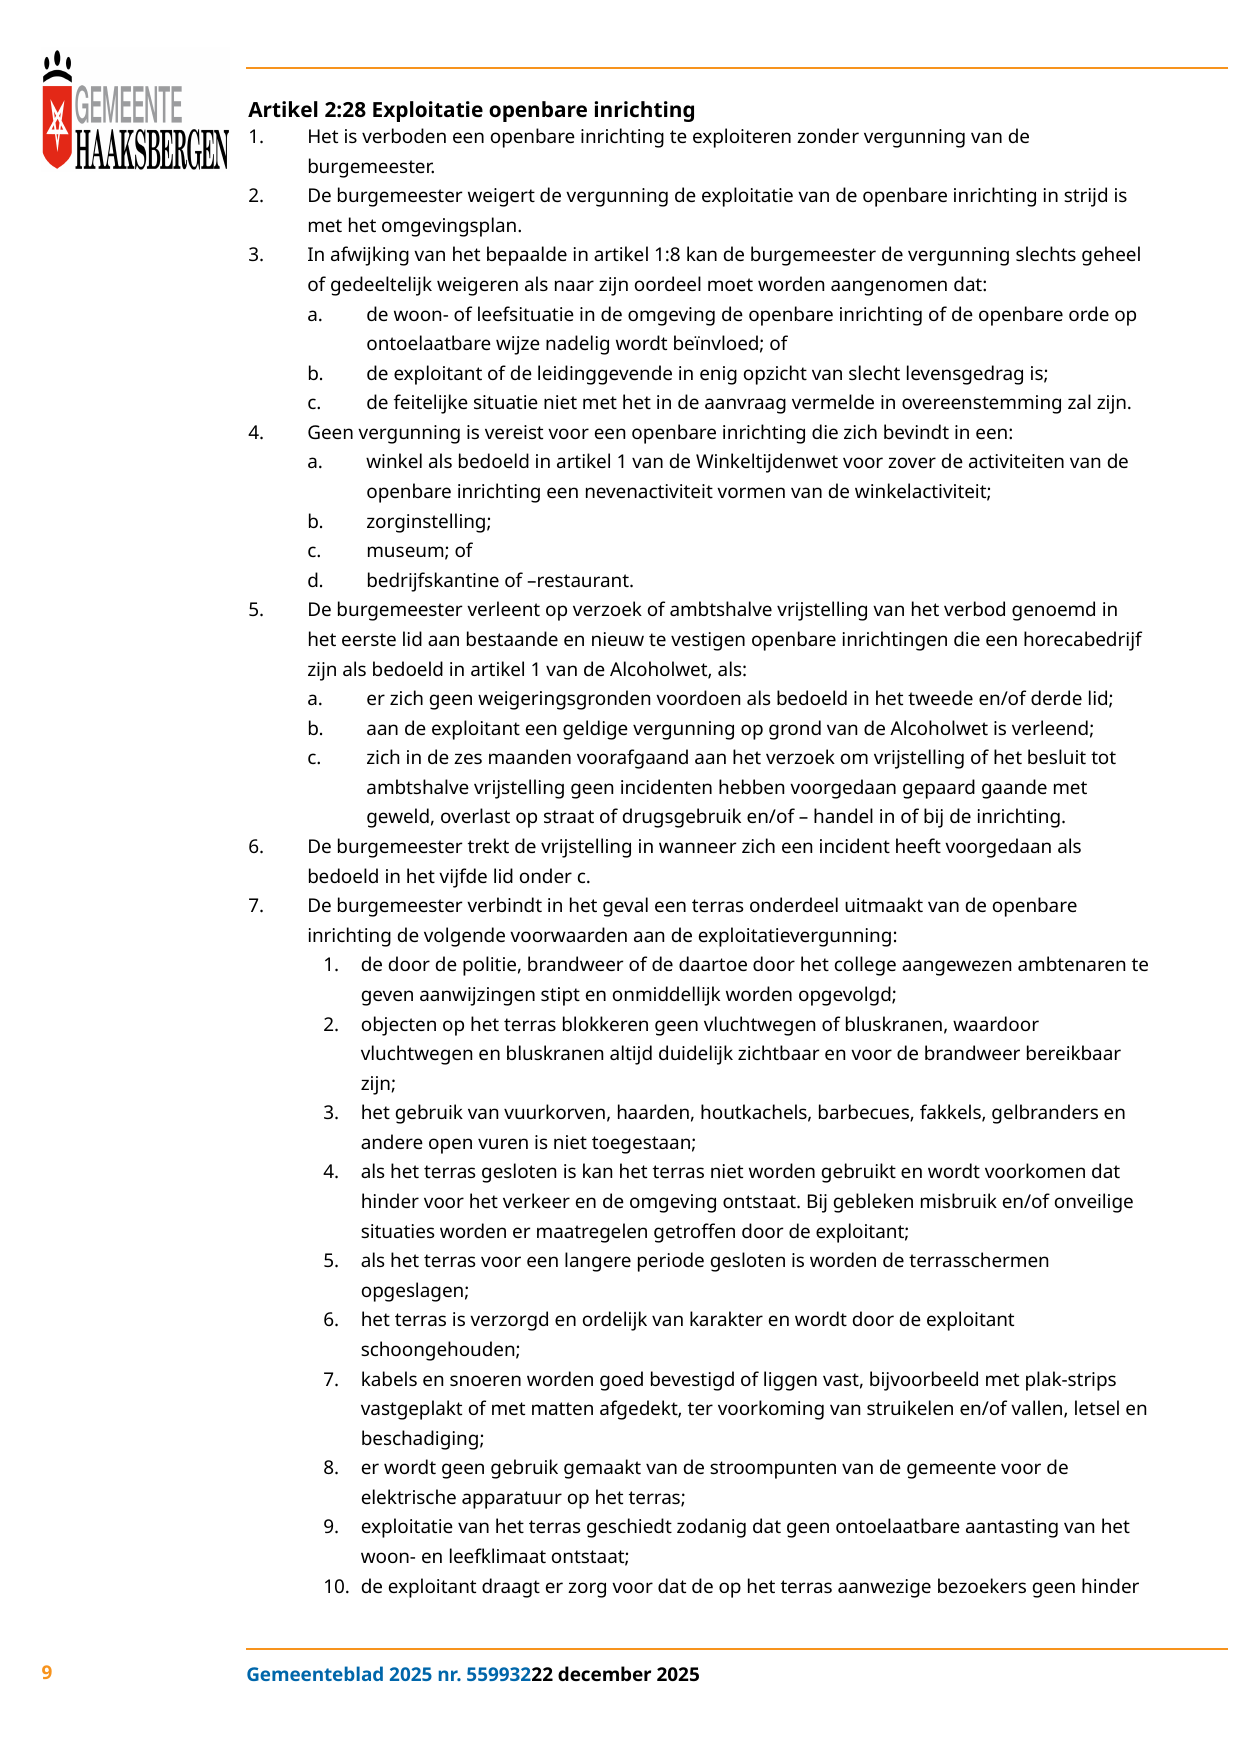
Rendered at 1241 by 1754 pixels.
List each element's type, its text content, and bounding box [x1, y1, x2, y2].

list aan de exploitant een geldige vergunning op grond van de Alcoholwet is verleend; [307, 715, 1152, 741]
list zorginstelling; [307, 508, 1152, 533]
list Geen vergunning is vereist voor een openbare inrichting die zich bevindt in een: [248, 419, 1152, 445]
list zich in de zes maanden voorafgaand aan het verzoek om vrijstelling of het besluit tot ambtshalve vrijstelling geen incidenten hebben voorgedaan gepaard gaande met geweld, overlast op straat of drugsgebruik en/of – handel in of bij de inrichting. [307, 744, 1152, 829]
list als het terras voor een langere periode gesloten is worden de terrasschermen opgeslagen; [323, 1247, 1152, 1303]
list De burgemeester verleent op verzoek of ambtshalve vrijstelling van het verbod genoemd in het eerste lid aan bestaande en nieuw te vestigen openbare inrichtingen die een horecabedrijf zijn als bedoeld in artikel 1 van de Alcoholwet, als: [248, 597, 1152, 681]
list er zich geen weigeringsgronden voordoen als bedoeld in het tweede en/of derde lid; [307, 685, 1152, 711]
list objecten op het terras blokkeren geen vluchtwegen of bluskranen, waardoor vluchtwegen en bluskranen altijd duidelijk zichtbaar en voor de brandweer bereikbaar zijn; [323, 1011, 1152, 1096]
list museum; of [307, 537, 1152, 563]
list de feitelijke situatie niet met het in de aanvraag vermelde in overeenstemming zal zijn. [307, 389, 1152, 415]
list er wordt geen gebruik gemaakt van de stroompunten van de gemeente voor de elektrische apparatuur op het terras; [323, 1454, 1152, 1510]
list bedrijfskantine of –restaurant. [307, 567, 1152, 593]
list het gebruik van vuurkorven, haarden, houtkachels, barbecues, fakkels, gelbranders en andere open vuren is niet toegestaan; [323, 1099, 1152, 1155]
list De burgemeester trekt de vrijstelling in wanneer zich een incident heeft voorgedaan als bedoeld in het vijfde lid onder c. [248, 833, 1152, 888]
list kabels en snoeren worden goed bevestigd of liggen vast, bijvoorbeeld met plak-strips vastgeplakt of met matten afgedekt, ter voorkoming van struikelen en/of vallen, letsel en beschadiging; [323, 1366, 1152, 1451]
list De burgemeester weigert de vergunning de exploitatie van de openbare inrichting in strijd is met het omgevingsplan. [248, 182, 1152, 238]
list de exploitant draagt er zorg voor dat de op het terras aanwezige bezoekers geen hinder [323, 1573, 1152, 1598]
list als het terras gesloten is kan het terras niet worden gebruikt en wordt voorkomen dat hinder voor het verkeer en de omgeving ontstaat. Bij gebleken misbruik en/of onveilige situaties worden er maatregelen getroffen door de exploitant; [323, 1159, 1152, 1243]
list winkel als bedoeld in artikel 1 van de Winkeltijdenwet voor zover de activiteiten van de openbare inrichting een nevenactiviteit vormen van de winkelactiviteit; [307, 449, 1152, 504]
list de woon- of leefsituatie in de omgeving de openbare inrichting of de openbare orde op ontoelaatbare wijze nadelig wordt beïnvloed; of [307, 301, 1152, 356]
list In afwijking van het bepaalde in artikel 1:8 kan de burgemeester de vergunning slechts geheel of gedeeltelijk weigeren als naar zijn oordeel moet worden aangenomen dat: [248, 242, 1152, 297]
list De burgemeester verbindt in het geval een terras onderdeel uitmaakt van de openbare inrichting de volgende voorwaarden aan de exploitatievergunning: [248, 892, 1152, 948]
list Het is verboden een openbare inrichting te exploiteren zonder vergunning van de burgemeester. [248, 123, 1152, 178]
list het terras is verzorgd en ordelijk van karakter en wordt door de exploitant schoongehouden; [323, 1307, 1152, 1362]
text Artikel 2:28 Exploitatie openbare inrichting [248, 95, 1152, 123]
list exploitatie van het terras geschiedt zodanig dat geen ontoelaatbare aantasting van het woon- en leefklimaat ontstaat; [323, 1514, 1152, 1569]
picture [41, 47, 231, 172]
list de door de politie, brandweer of de daartoe door het college aangewezen ambtenaren te geven aanwijzingen stipt en onmiddellijk worden opgevolgd; [323, 952, 1152, 1007]
list de exploitant of de leidinggevende in enig opzicht van slecht levensgedrag is; [307, 360, 1152, 386]
